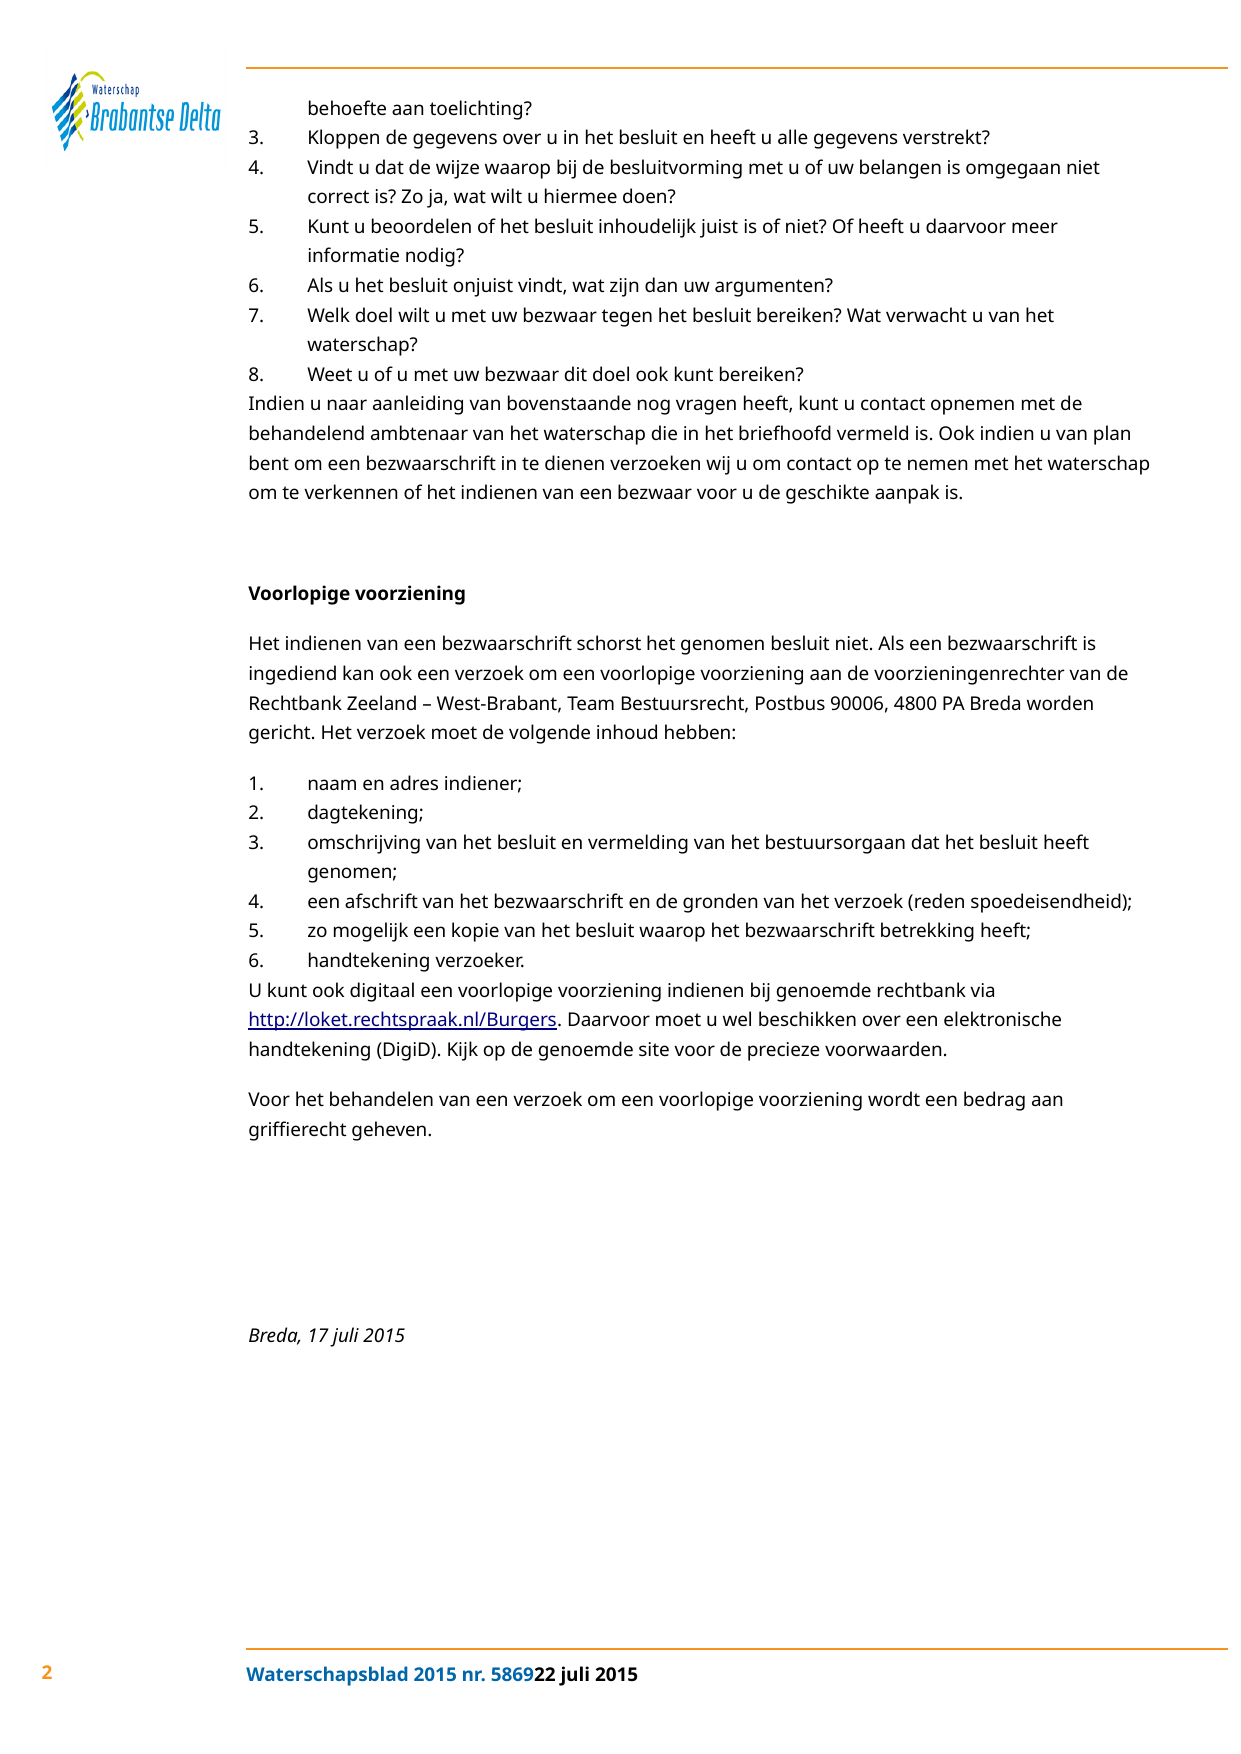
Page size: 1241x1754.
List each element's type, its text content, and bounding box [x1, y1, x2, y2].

text Het indienen van een bezwaarschrift schorst het genomen besluit niet. Als een bezwaarschrift is ingediend kan ook een verzoek om een voorlopige voorziening aan de voorzieningenrechter van de Rechtbank Zeeland – West-Brabant, Team Bestuursrecht, Postbus 90006, 4800 PA Breda worden gericht. Het verzoek moet de volgende inhoud hebben: [248, 631, 1152, 745]
list Vindt u dat de wijze waarop bij de besluitvorming met u of uw belangen is omgegaan niet correct is? Zo ja, wat wilt u hiermee doen? [248, 154, 1152, 209]
list behoefte aan toelichting? [248, 95, 1152, 121]
list Weet u of u met uw bezwaar dit doel ook kunt bereiken? [248, 361, 1152, 387]
list Kunt u beoordelen of het besluit inhoudelijk juist is of niet? Of heeft u daarvoor meer informatie nodig? [248, 213, 1152, 268]
text Voorlopige voorziening [248, 580, 1152, 606]
list handtekening verzoeker. [248, 947, 1152, 973]
text Voor het behandelen van een verzoek om een voorlopige voorziening wordt een bedrag aan griffierecht geheven. [248, 1086, 1152, 1142]
list naam en adres indiener; [248, 770, 1152, 796]
text Breda, 17 juli 2015 [248, 1323, 1152, 1348]
list Kloppen de gegevens over u in het besluit en heeft u alle gegevens verstrekt? [248, 124, 1152, 150]
list dagtekening; [248, 799, 1152, 825]
list een afschrift van het bezwaarschrift en de gronden van het verzoek (reden spoedeisendheid); [248, 888, 1152, 914]
text Indien u naar aanleiding van bovenstaande nog vragen heeft, kunt u contact opnemen met de behandelend ambtenaar van het waterschap die in het briefhoofd vermeld is. Ook indien u van plan bent om een bezwaarschrift in te dienen verzoeken wij u om contact op te nemen met het waterschap om te verkennen of het indienen van een bezwaar voor u de geschikte aanpak is. [248, 391, 1152, 505]
picture [41, 47, 231, 172]
list omschrijving van het besluit en vermelding van het bestuursorgaan dat het besluit heeft genomen; [248, 829, 1152, 884]
text U kunt ook digitaal een voorlopige voorziening indienen bij genoemde rechtbank via http://loket.rechtspraak.nl/Burgers. Daarvoor moet u wel beschikken over een elektronische handtekening (DigiD). Kijk op de genoemde site voor de precieze voorwaarden. [248, 977, 1152, 1062]
list Als u het besluit onjuist vindt, wat zijn dan uw argumenten? [248, 272, 1152, 298]
list Welk doel wilt u met uw bezwaar tegen het besluit bereiken? Wat verwacht u van het waterschap? [248, 302, 1152, 357]
list zo mogelijk een kopie van het besluit waarop het bezwaarschrift betrekking heeft; [248, 918, 1152, 943]
